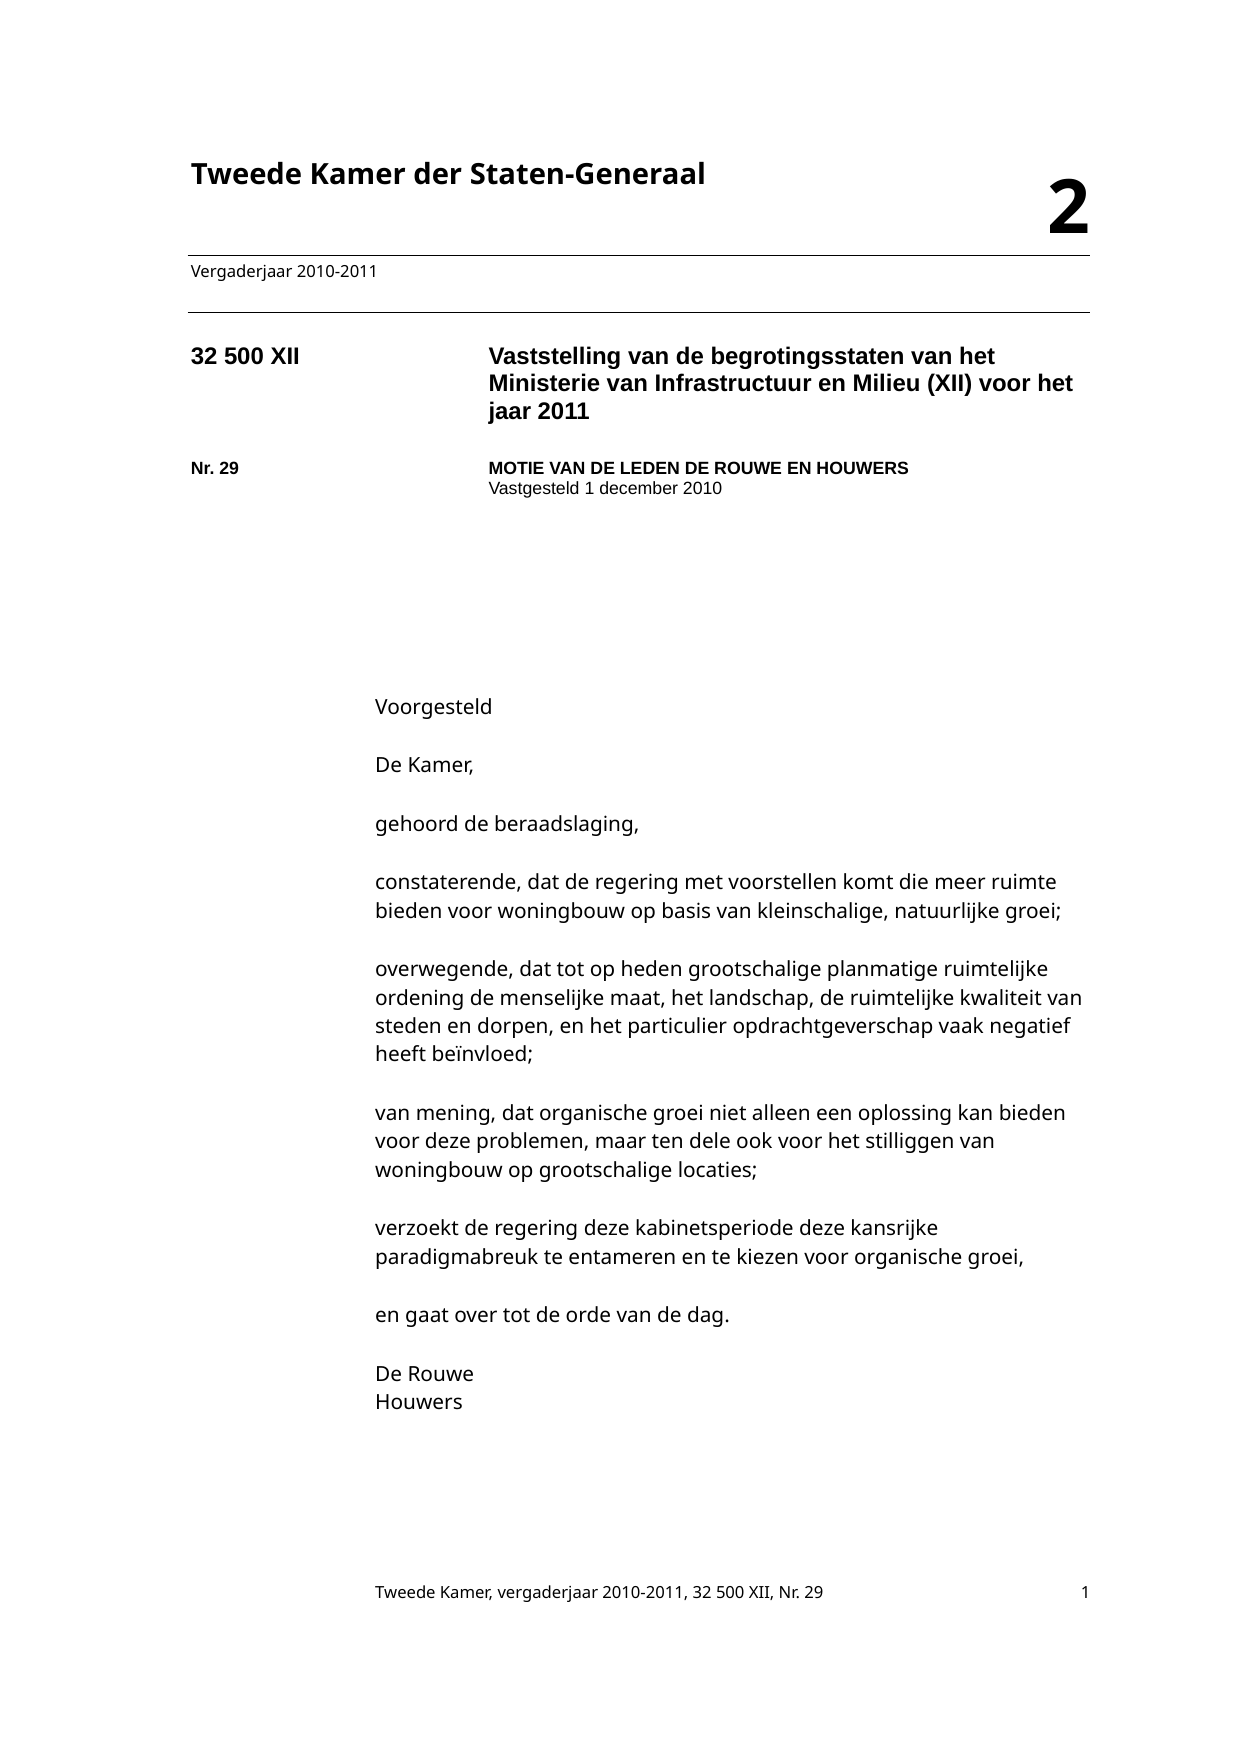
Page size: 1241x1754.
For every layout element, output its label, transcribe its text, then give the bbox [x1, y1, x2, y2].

text verzoekt de regering deze kabinetsperiode deze kansrijke paradigmabreuk te entameren en te kiezen voor organische groei, [375, 1213, 1090, 1270]
text gehoord de beraadslaging, [375, 809, 1090, 837]
table_cell Vaststelling van de begrotingsstaten van het Ministerie van Infrastructuur en Milieu (XII) voor het jaar 2011 [485, 339, 1090, 454]
text overwegende, dat tot op heden grootschalige planmatige ruimtelijke ordening de menselijke maat, het landschap, de ruimtelijke kwaliteit van steden en dorpen, en het particulier opdrachtgeverschap vaak negatief heeft beïnvloed; [375, 954, 1090, 1068]
table_cell [485, 313, 1090, 339]
text De Rouwe [375, 1359, 1090, 1387]
text constaterende, dat de regering met voorstellen komt die meer ruimte bieden voor woningbouw op basis van kleinschalige, natuurlijke groei; [375, 867, 1090, 924]
text Houwers [375, 1387, 1090, 1416]
table_header Tweede Kamer der Staten-Generaal [188, 150, 909, 255]
table_cell Vergaderjaar 2010-2011 [188, 256, 485, 312]
text De Kamer, [375, 751, 1090, 779]
table_header 2 [910, 150, 1090, 255]
text Voorgesteld [375, 692, 1090, 721]
table_cell [485, 256, 1090, 312]
text en gaat over tot de orde van de dag. [375, 1300, 1090, 1329]
table_cell Nr. 29 [188, 455, 485, 573]
table_cell MOTIE VAN DE LEDEN DE ROUWE EN HOUWERS Vastgesteld 1 december 2010 [485, 455, 1090, 573]
table_cell 32 500 XII [188, 339, 485, 454]
text van mening, dat organische groei niet alleen een oplossing kan bieden voor deze problemen, maar ten dele ook voor het stilliggen van woningbouw op grootschalige locaties; [375, 1098, 1090, 1183]
table_cell [188, 313, 485, 339]
